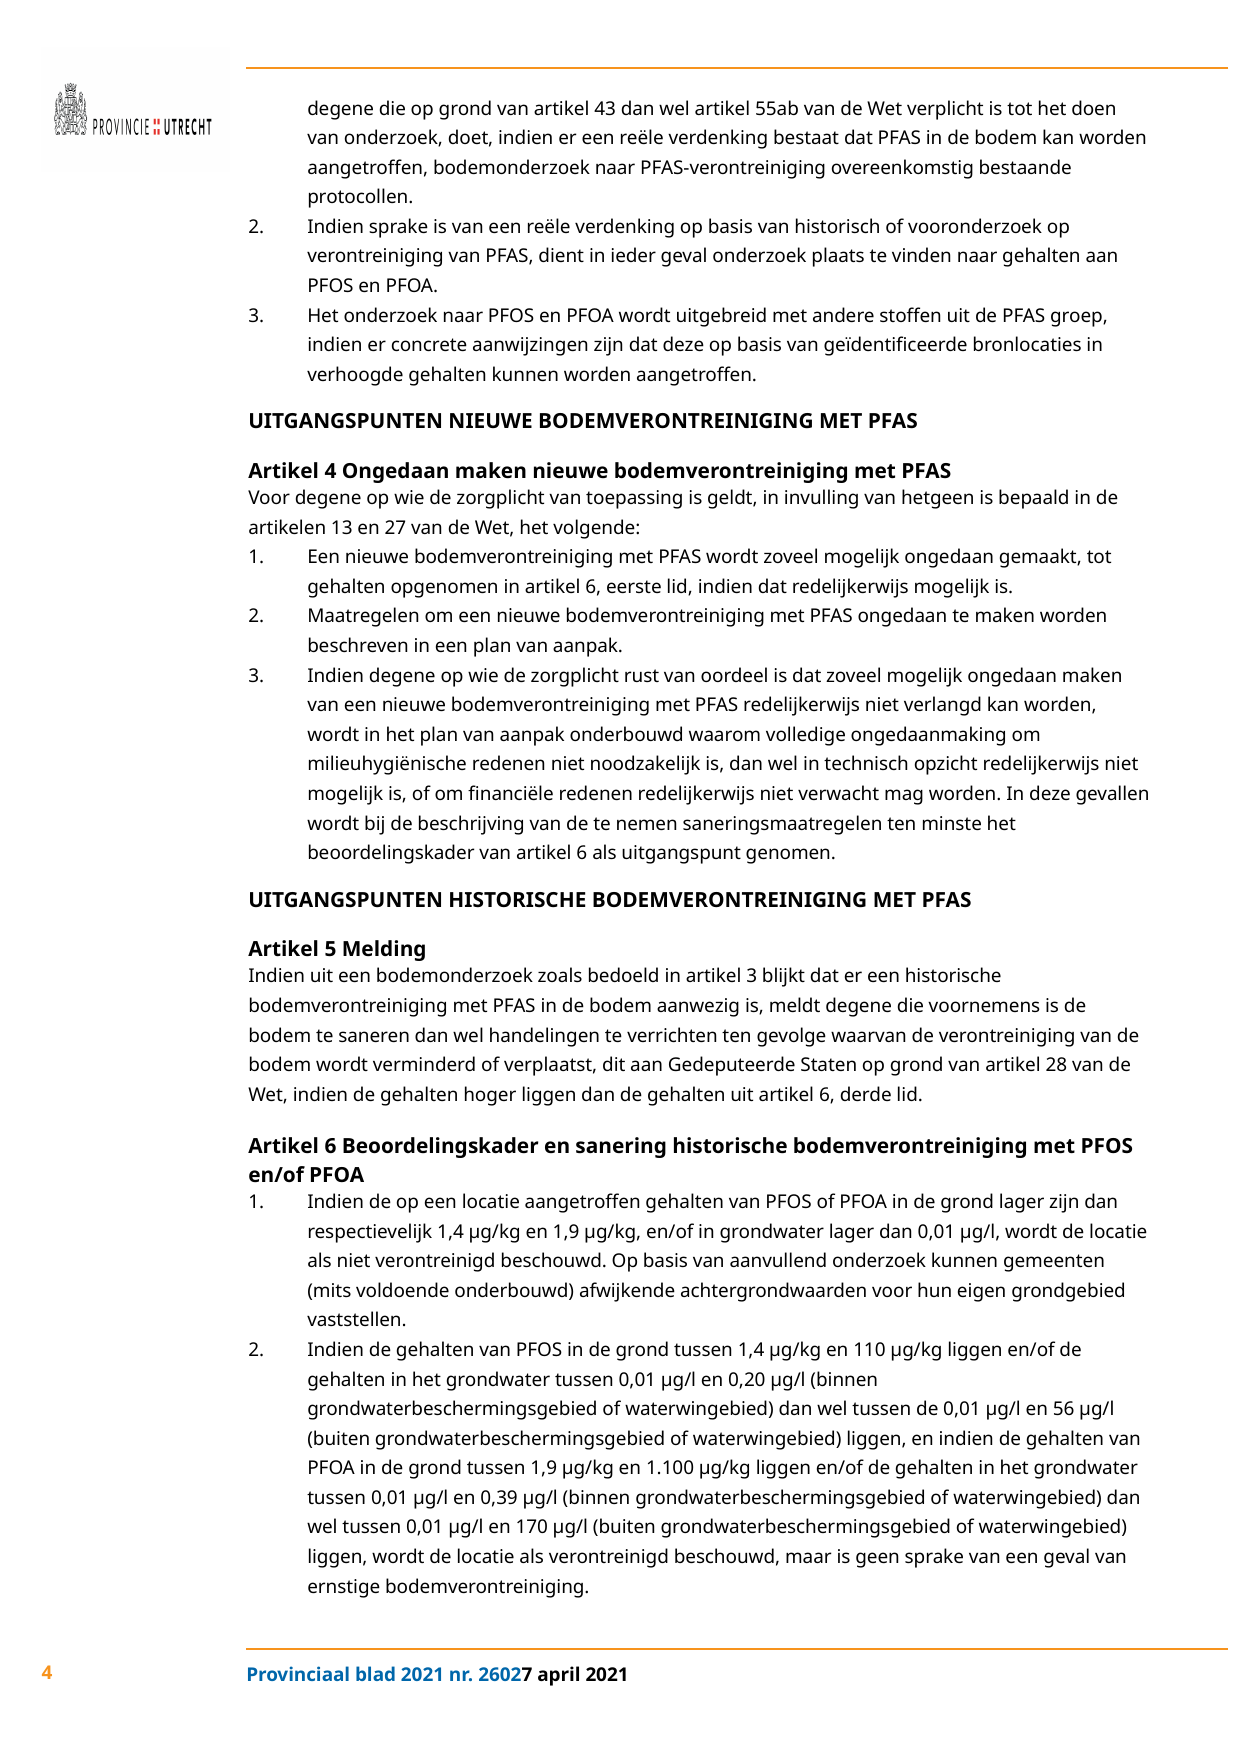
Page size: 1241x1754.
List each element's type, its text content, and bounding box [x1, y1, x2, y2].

text UITGANGSPUNTEN NIEUWE BODEMVERONTREINIGING MET PFAS [248, 407, 1152, 435]
list Indien de gehalten van PFOS in de grond tussen 1,4 µg/kg en 110 µg/kg liggen en/of de gehalten in het grondwater tussen 0,01 µg/l en 0,20 µg/l (binnen grondwaterbeschermingsgebied of waterwingebied) dan wel tussen de 0,01 µg/l en 56 µg/l (buiten grondwaterbeschermingsgebied of waterwingebied) liggen, en indien de gehalten van PFOA in de grond tussen 1,9 µg/kg en 1.100 µg/kg liggen en/of de gehalten in het grondwater tussen 0,01 µg/l en 0,39 µg/l (binnen grondwaterbeschermingsgebied of waterwingebied) dan wel tussen 0,01 µg/l en 170 µg/l (buiten grondwaterbeschermingsgebied of waterwingebied) liggen, wordt de locatie als verontreinigd beschouwd, maar is geen sprake van een geval van ernstige bodemverontreiniging. [248, 1336, 1152, 1599]
list Indien degene op wie de zorgplicht rust van oordeel is dat zoveel mogelijk ongedaan maken van een nieuwe bodemverontreiniging met PFAS redelijkerwijs niet verlangd kan worden, wordt in het plan van aanpak onderbouwd waarom volledige ongedaanmaking om milieuhygiënische redenen niet noodzakelijk is, dan wel in technisch opzicht redelijkerwijs niet mogelijk is, of om financiële redenen redelijkerwijs niet verwacht mag worden. In deze gevallen wordt bij de beschrijving van de te nemen saneringsmaatregelen ten minste het beoordelingskader van artikel 6 als uitgangspunt genomen. [248, 662, 1152, 865]
text Artikel 5 Melding [248, 934, 1152, 963]
list Een nieuwe bodemverontreiniging met PFAS wordt zoveel mogelijk ongedaan gemaakt, tot gehalten opgenomen in artikel 6, eerste lid, indien dat redelijkerwijs mogelijk is. [248, 543, 1152, 599]
list Indien de op een locatie aangetroffen gehalten van PFOS of PFOA in de grond lager zijn dan respectievelijk 1,4 µg/kg en 1,9 µg/kg, en/of in grondwater lager dan 0,01 µg/l, wordt de locatie als niet verontreinigd beschouwd. Op basis van aanvullend onderzoek kunnen gemeenten (mits voldoende onderbouwd) afwijkende achtergrondwaarden voor hun eigen grondgebied vaststellen. [248, 1188, 1152, 1332]
picture [41, 47, 231, 172]
text Artikel 6 Beoordelingskader en sanering historische bodemverontreiniging met PFOS en/of PFOA [248, 1131, 1152, 1188]
list Indien sprake is van een reële verdenking op basis van historisch of vooronderzoek op verontreiniging van PFAS, dient in ieder geval onderzoek plaats te vinden naar gehalten aan PFOS en PFOA. [248, 213, 1152, 298]
text Indien uit een bodemonderzoek zoals bedoeld in artikel 3 blijkt dat er een historische bodemverontreiniging met PFAS in de bodem aanwezig is, meldt degene die voornemens is de bodem te saneren dan wel handelingen te verrichten ten gevolge waarvan de verontreiniging van de bodem wordt verminderd of verplaatst, dit aan Gedeputeerde Staten op grond van artikel 28 van de Wet, indien de gehalten hoger liggen dan de gehalten uit artikel 6, derde lid. [248, 963, 1152, 1107]
list Het onderzoek naar PFOS en PFOA wordt uitgebreid met andere stoffen uit de PFAS groep, indien er concrete aanwijzingen zijn dat deze op basis van geïdentificeerde bronlocaties in verhoogde gehalten kunnen worden aangetroffen. [248, 302, 1152, 387]
text UITGANGSPUNTEN HISTORISCHE BODEMVERONTREINIGING MET PFAS [248, 885, 1152, 913]
list degene die op grond van artikel 43 dan wel artikel 55ab van de Wet verplicht is tot het doen van onderzoek, doet, indien er een reële verdenking bestaat dat PFAS in de bodem kan worden aangetroffen, bodemonderzoek naar PFAS-verontreiniging overeenkomstig bestaande protocollen. [248, 95, 1152, 209]
list Maatregelen om een nieuwe bodemverontreiniging met PFAS ongedaan te maken worden beschreven in een plan van aanpak. [248, 603, 1152, 658]
text Voor degene op wie de zorgplicht van toepassing is geldt, in invulling van hetgeen is bepaald in de artikelen 13 en 27 van de Wet, het volgende: [248, 484, 1152, 540]
text Artikel 4 Ongedaan maken nieuwe bodemverontreiniging met PFAS [248, 456, 1152, 484]
